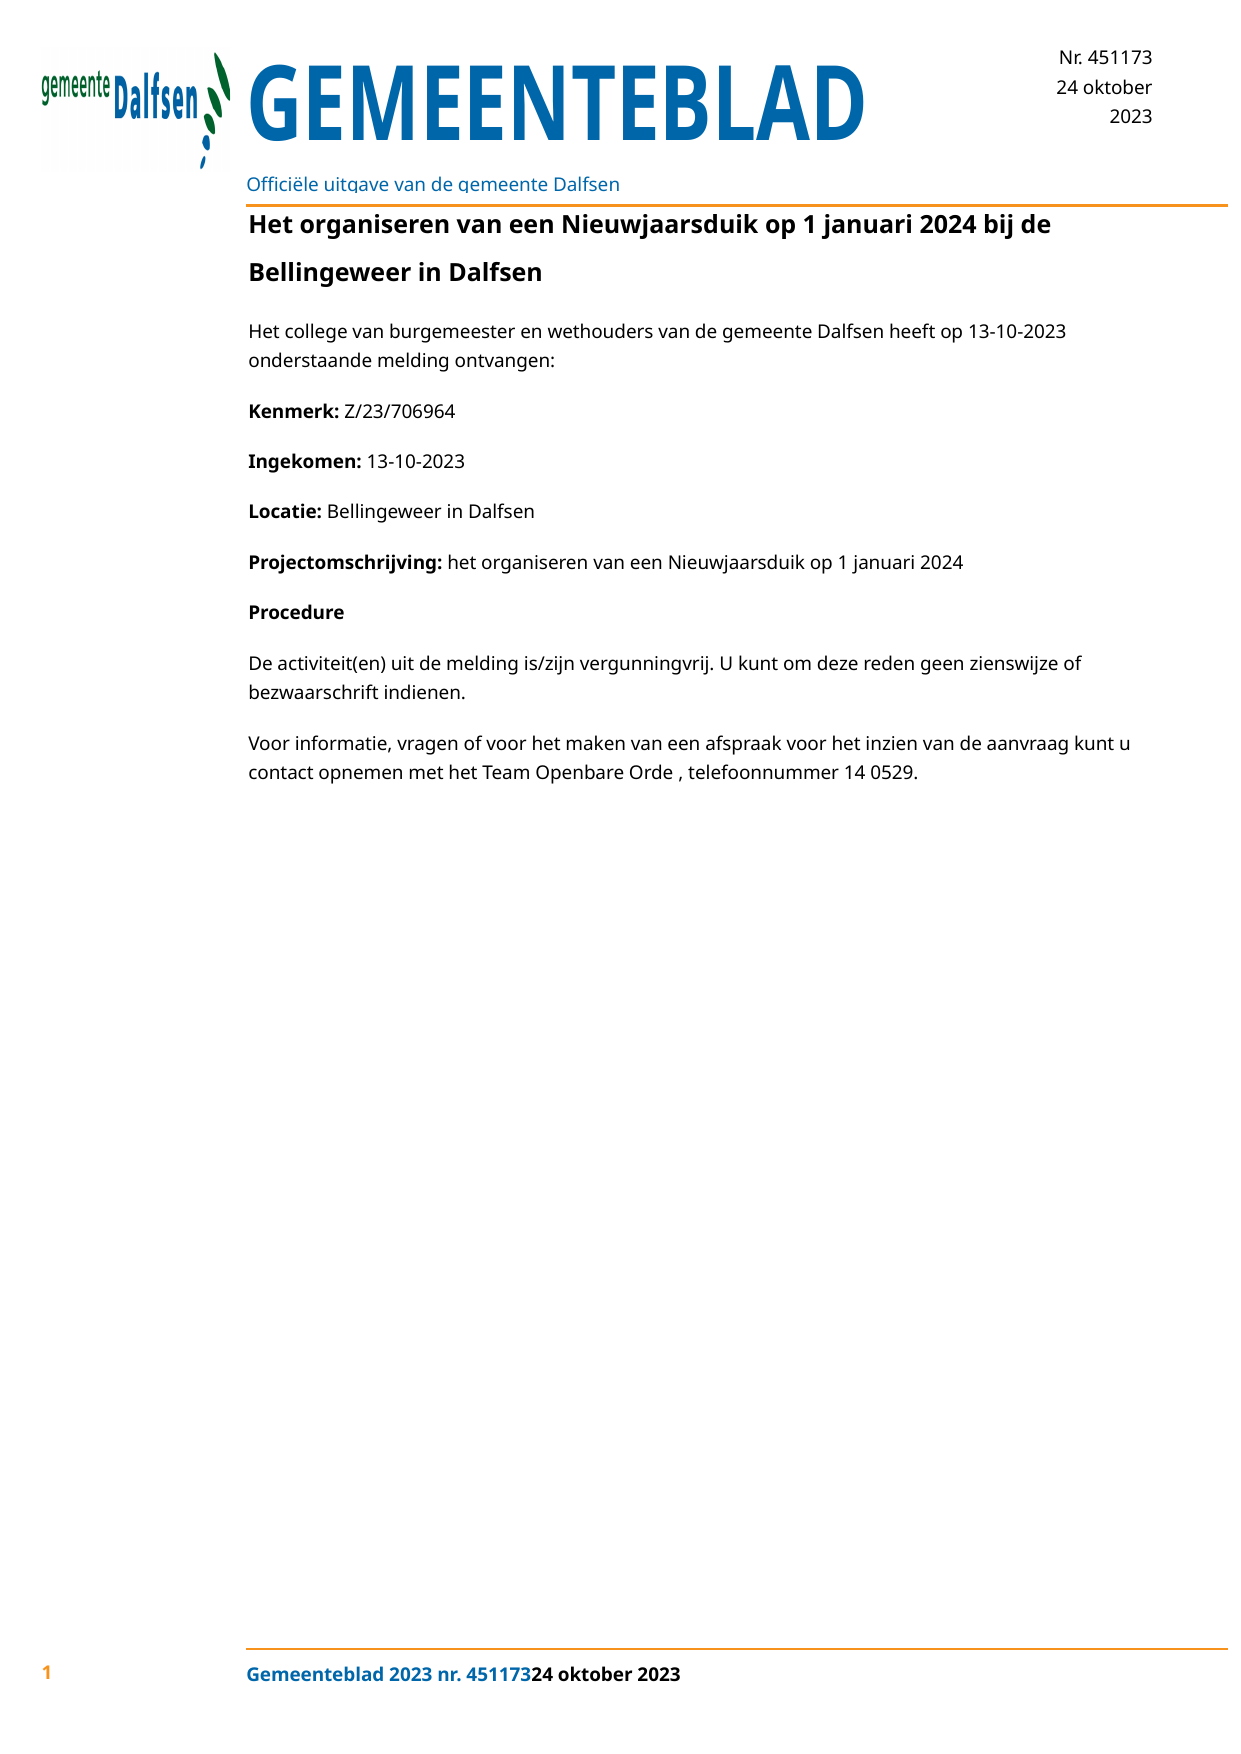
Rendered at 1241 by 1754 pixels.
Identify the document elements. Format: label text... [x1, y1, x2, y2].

text Locatie: Bellingeweer in Dalfsen [248, 499, 1152, 524]
picture [41, 47, 231, 172]
text Procedure [248, 599, 1152, 625]
text Voor informatie, vragen of voor het maken van een afspraak voor het inzien van de aanvraag kunt u contact opnemen met het Team Openbare Orde , telefoonnummer 14 0529. [248, 730, 1152, 785]
text Het organiseren van een Nieuwjaarsduik op 1 januari 2024 bij de Bellingeweer in Dalfsen [248, 207, 1152, 288]
text De activiteit(en) uit de melding is/zijn vergunningvrij. U kunt om deze reden geen zienswijze of bezwaarschrift indienen. [248, 650, 1152, 705]
text Het college van burgemeester en wethouders van de gemeente Dalfsen heeft op 13-10-2023 onderstaande melding ontvangen: [248, 318, 1152, 373]
text Kenmerk: Z/23/706964 [248, 398, 1152, 424]
text Ingekomen: 13-10-2023 [248, 448, 1152, 474]
text Projectomschrijving: het organiseren van een Nieuwjaarsduik op 1 januari 2024 [248, 549, 1152, 575]
